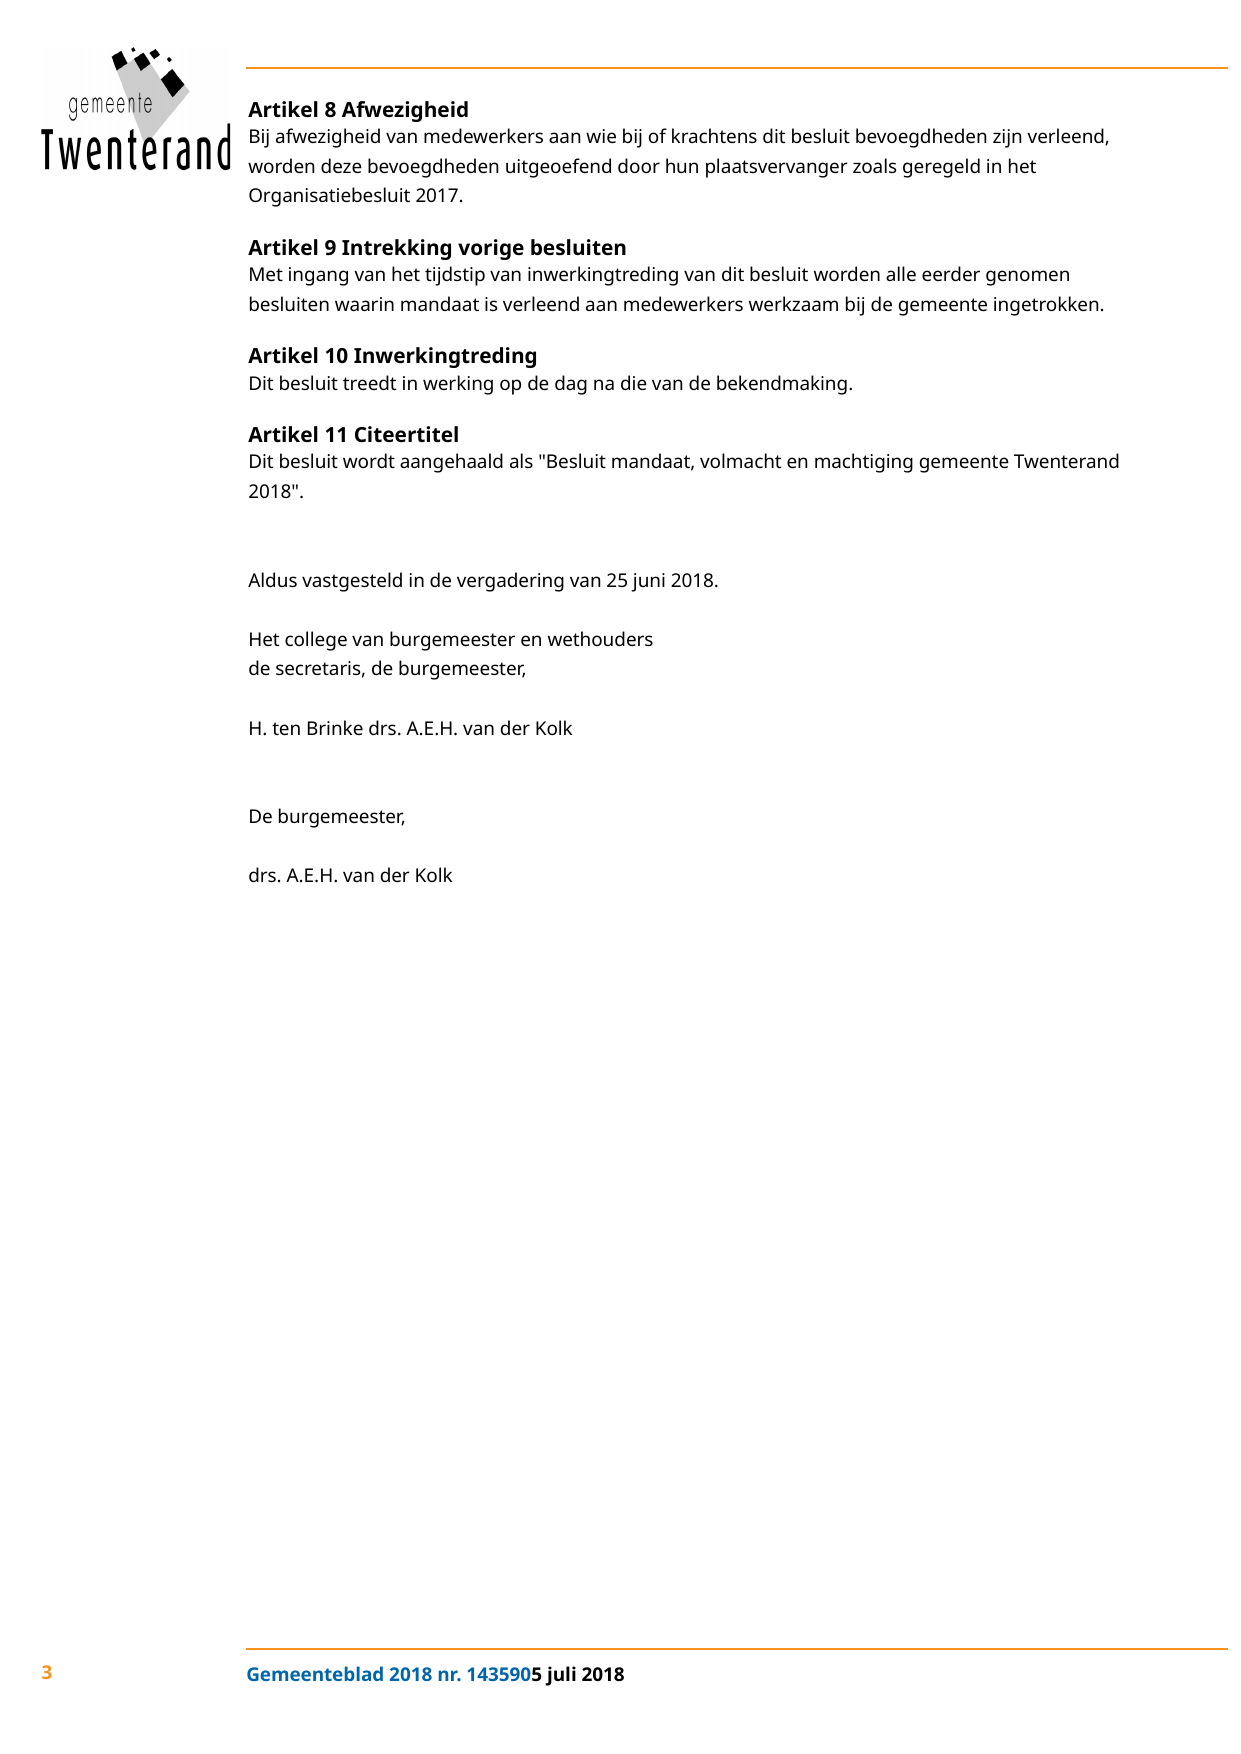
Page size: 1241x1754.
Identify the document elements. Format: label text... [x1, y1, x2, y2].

text Bij afwezigheid van medewerkers aan wie bij of krachtens dit besluit bevoegdheden zijn verleend, worden deze bevoegdheden uitgeoefend door hun plaatsvervanger zoals geregeld in het Organisatiebesluit 2017. [248, 123, 1152, 208]
text De burgemeester, [248, 803, 1152, 829]
text de secretaris, de burgemeester, [248, 656, 1152, 681]
text Artikel 10 Inwerkingtreding [248, 341, 1152, 370]
text Artikel 9 Intrekking vorige besluiten [248, 233, 1152, 261]
text Dit besluit wordt aangehaald als "Besluit mandaat, volmacht en machtiging gemeente Twenterand 2018". [248, 448, 1152, 504]
text Artikel 11 Citeertitel [248, 420, 1152, 448]
text Met ingang van het tijdstip van inwerkingtreding van dit besluit worden alle eerder genomen besluiten waarin mandaat is verleend aan medewerkers werkzaam bij de gemeente ingetrokken. [248, 261, 1152, 317]
text Dit besluit treedt in werking op de dag na die van de bekendmaking. [248, 370, 1152, 395]
text Artikel 8 Afwezigheid [248, 95, 1152, 123]
text Het college van burgemeester en wethouders [248, 626, 1152, 652]
text Aldus vastgesteld in de vergadering van 25 juni 2018. [248, 567, 1152, 593]
text H. ten Brinke drs. A.E.H. van der Kolk [248, 715, 1152, 741]
picture [41, 47, 231, 172]
text drs. A.E.H. van der Kolk [248, 863, 1152, 888]
